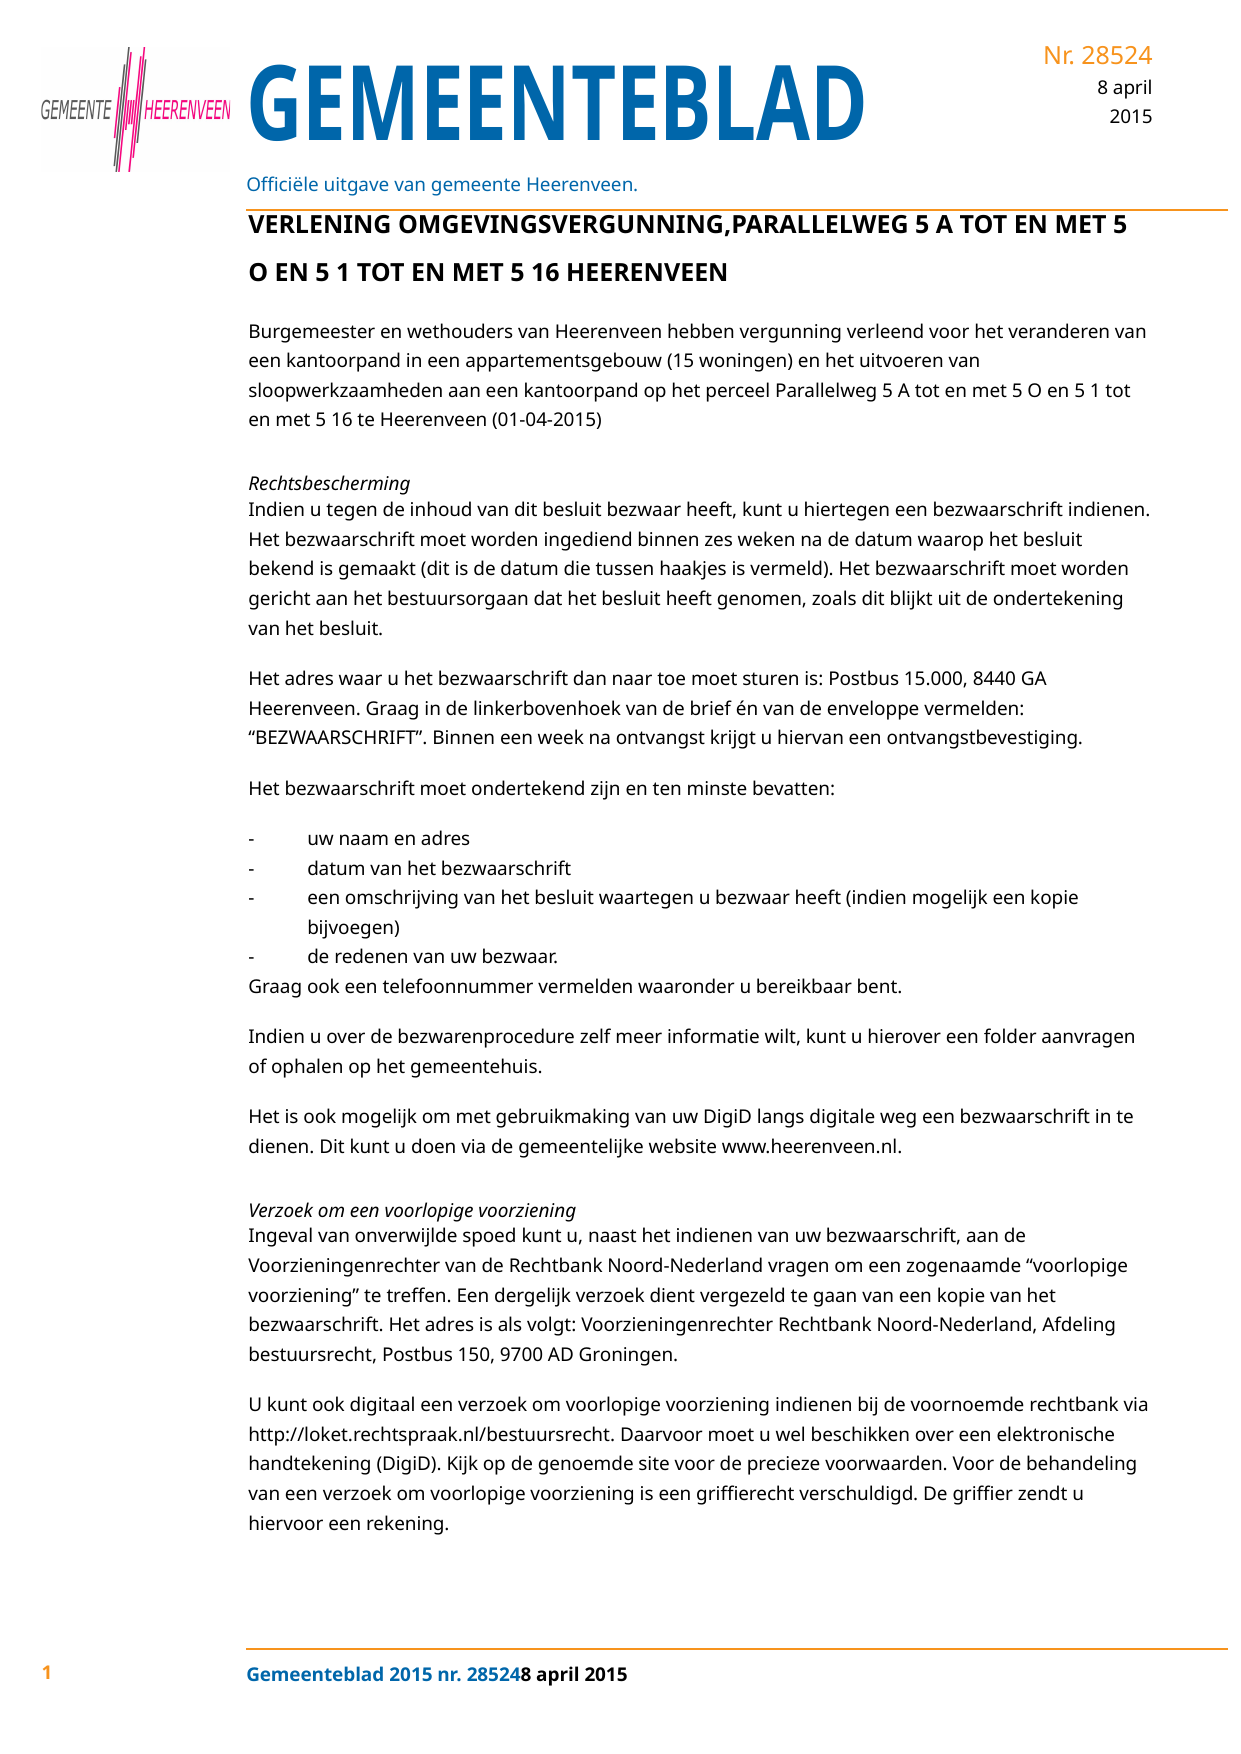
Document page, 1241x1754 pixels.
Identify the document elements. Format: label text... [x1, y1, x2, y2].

picture [41, 47, 231, 172]
text VERLENING OMGEVINGSVERGUNNING,PARALLELWEG 5 A TOT EN MET 5 O EN 5 1 TOT EN MET 5 16 HEERENVEEN [248, 211, 1152, 288]
text U kunt ook digitaal een verzoek om voorlopige voorziening indienen bij de voornoemde rechtbank via http://loket.rechtspraak.nl/bestuursrecht. Daarvoor moet u wel beschikken over een elektronische handtekening (DigiD). Kijk op de genoemde site voor de precieze voorwaarden. Voor de behandeling van een verzoek om voorlopige voorziening is een griffierecht verschuldigd. De griffier zendt u hiervoor een rekening. [248, 1391, 1152, 1536]
list een omschrijving van het besluit waartegen u bezwaar heeft (indien mogelijk een kopie bijvoegen) [248, 884, 1152, 939]
text Rechtsbescherming [248, 471, 1152, 496]
text Het bezwaarschrift moet ondertekend zijn en ten minste bevatten: [248, 775, 1152, 800]
text Ingeval van onverwijlde spoed kunt u, naast het indienen van uw bezwaarschrift, aan de Voorzieningenrechter van de Rechtbank Noord-Nederland vragen om een zogenaamde “voorlopige voorziening” te treffen. Een dergelijk verzoek dient vergezeld te gaan van een kopie van het bezwaarschrift. Het adres is als volgt: Voorzieningenrechter Rechtbank Noord-Nederland, Afdeling bestuursrecht, Postbus 150, 9700 AD Groningen. [248, 1223, 1152, 1367]
text Indien u over de bezwarenprocedure zelf meer informatie wilt, kunt u hierover een folder aanvragen of ophalen op het gemeentehuis. [248, 1023, 1152, 1079]
text Indien u tegen de inhoud van dit besluit bezwaar heeft, kunt u hiertegen een bezwaarschrift indienen. Het bezwaarschrift moet worden ingediend binnen zes weken na de datum waarop het besluit bekend is gemaakt (dit is de datum die tussen haakjes is vermeld). Het bezwaarschrift moet worden gericht aan het bestuursorgaan dat het besluit heeft genomen, zoals dit blijkt uit de ondertekening van het besluit. [248, 496, 1152, 640]
list uw naam en adres [248, 825, 1152, 851]
text Verzoek om een voorlopige voorziening [248, 1197, 1152, 1223]
text Het is ook mogelijk om met gebruikmaking van uw DigiD langs digitale weg een bezwaarschrift in te dienen. Dit kunt u doen via de gemeentelijke website www.heerenveen.nl. [248, 1103, 1152, 1159]
text Graag ook een telefoonnummer vermelden waaronder u bereikbaar bent. [248, 973, 1152, 999]
list de redenen van uw bezwaar. [248, 943, 1152, 969]
list datum van het bezwaarschrift [248, 855, 1152, 880]
text Het adres waar u het bezwaarschrift dan naar toe moet sturen is: Postbus 15.000, 8440 GA Heerenveen. Graag in de linkerbovenhoek van de brief én van de enveloppe vermelden: “BEZWAARSCHRIFT”. Binnen een week na ontvangst krijgt u hiervan een ontvangstbevestiging. [248, 665, 1152, 750]
text Burgemeester en wethouders van Heerenveen hebben vergunning verleend voor het veranderen van een kantoorpand in een appartementsgebouw (15 woningen) en het uitvoeren van sloopwerkzaamheden aan een kantoorpand op het perceel Parallelweg 5 A tot en met 5 O en 5 1 tot en met 5 16 te Heerenveen (01-04-2015) [248, 318, 1152, 432]
